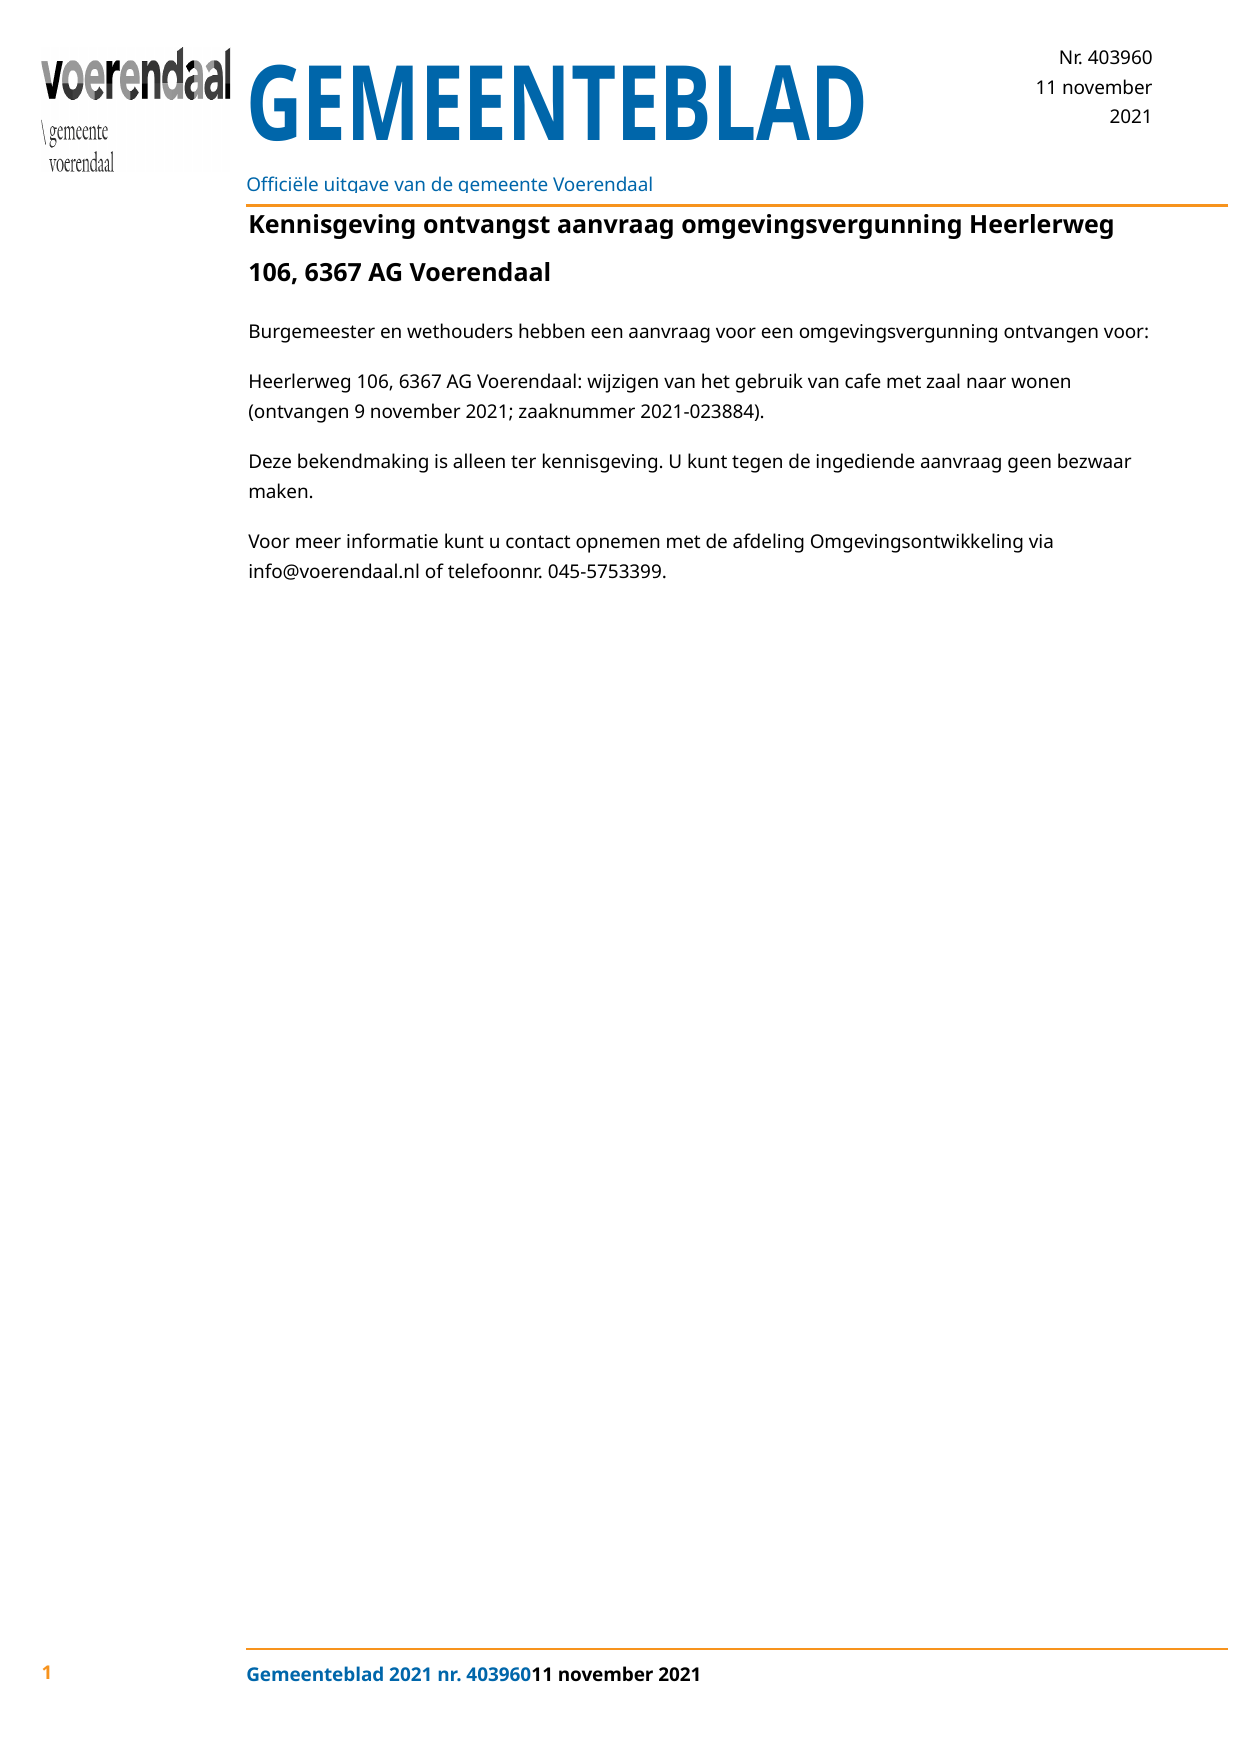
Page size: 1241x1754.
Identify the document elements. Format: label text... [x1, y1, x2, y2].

picture [41, 47, 231, 172]
text Kennisgeving ontvangst aanvraag omgevingsvergunning Heerlerweg 106, 6367 AG Voerendaal [248, 207, 1152, 288]
text Heerlerweg 106, 6367 AG Voerendaal: wijzigen van het gebruik van cafe met zaal naar wonen (ontvangen 9 november 2021; zaaknummer 2021-023884). [248, 368, 1152, 424]
text Deze bekendmaking is alleen ter kennisgeving. U kunt tegen de ingediende aanvraag geen bezwaar maken. [248, 448, 1152, 504]
text Burgemeester en wethouders hebben een aanvraag voor een omgevingsvergunning ontvangen voor: [248, 318, 1152, 344]
text Voor meer informatie kunt u contact opnemen met de afdeling Omgevingsontwikkeling via info@voerendaal.nl of telefoonnr. 045-5753399. [248, 528, 1152, 584]
